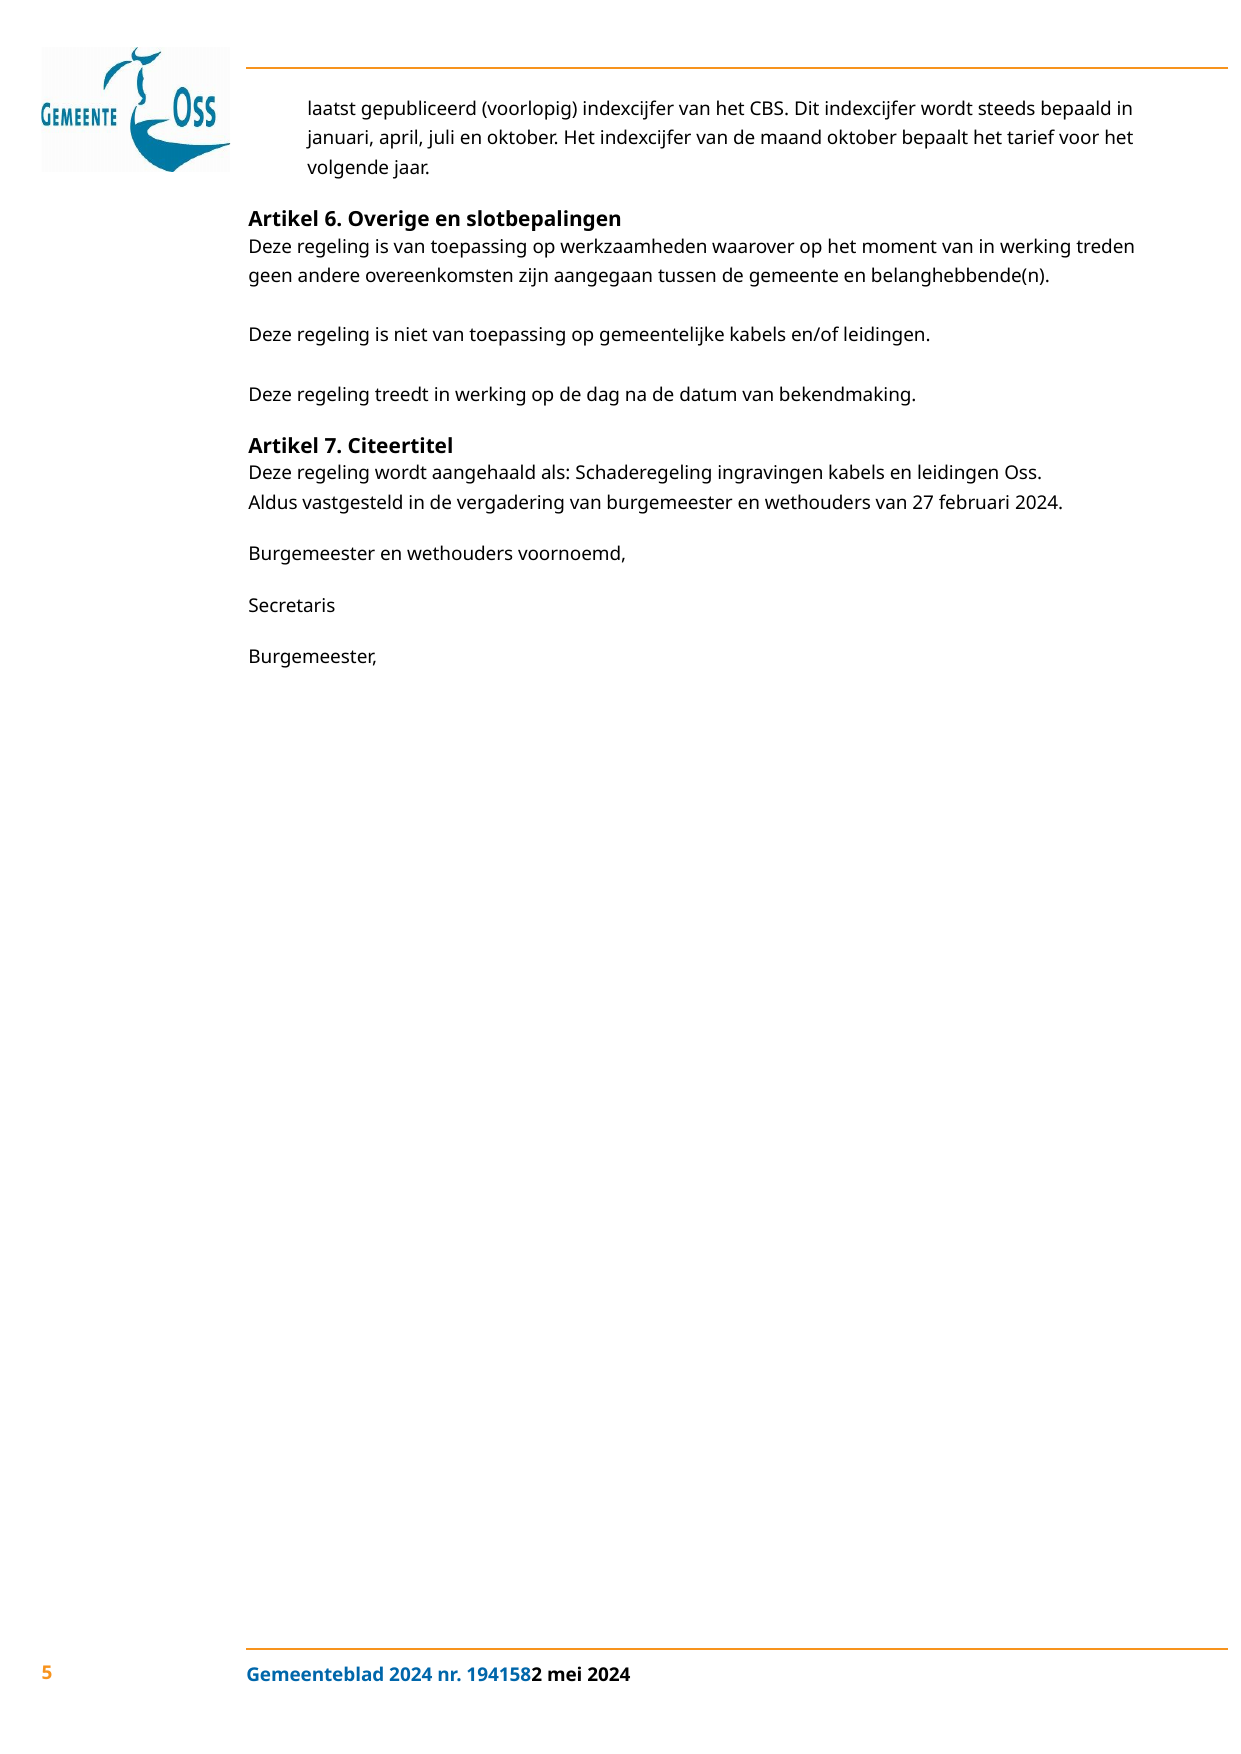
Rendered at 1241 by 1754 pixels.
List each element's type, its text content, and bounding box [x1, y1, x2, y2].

text Burgemeester, [248, 643, 1152, 669]
text Deze regeling is niet van toepassing op gemeentelijke kabels en/of leidingen. [248, 322, 1152, 347]
text Aldus vastgesteld in de vergadering van burgemeester en wethouders van 27 februari 2024. [248, 489, 1152, 515]
text Secretaris [248, 592, 1152, 618]
text Artikel 7. Citeertitel [248, 431, 1152, 459]
text Deze regeling wordt aangehaald als: Schaderegeling ingravingen kabels en leidingen Oss. [248, 459, 1152, 485]
list laatst gepubliceerd (voorlopig) indexcijfer van het CBS. Dit indexcijfer wordt steeds bepaald in januari, april, juli en oktober. Het indexcijfer van de maand oktober bepaalt het tarief voor het volgende jaar. [248, 95, 1152, 180]
text Deze regeling is van toepassing op werkzaamheden waarover op het moment van in werking treden geen andere overeenkomsten zijn aangegaan tussen de gemeente en belanghebbende(n). [248, 233, 1152, 288]
picture [41, 47, 231, 172]
text Artikel 6. Overige en slotbepalingen [248, 204, 1152, 233]
text Burgemeester en wethouders voornoemd, [248, 541, 1152, 566]
text Deze regeling treedt in werking op de dag na de datum van bekendmaking. [248, 381, 1152, 406]
